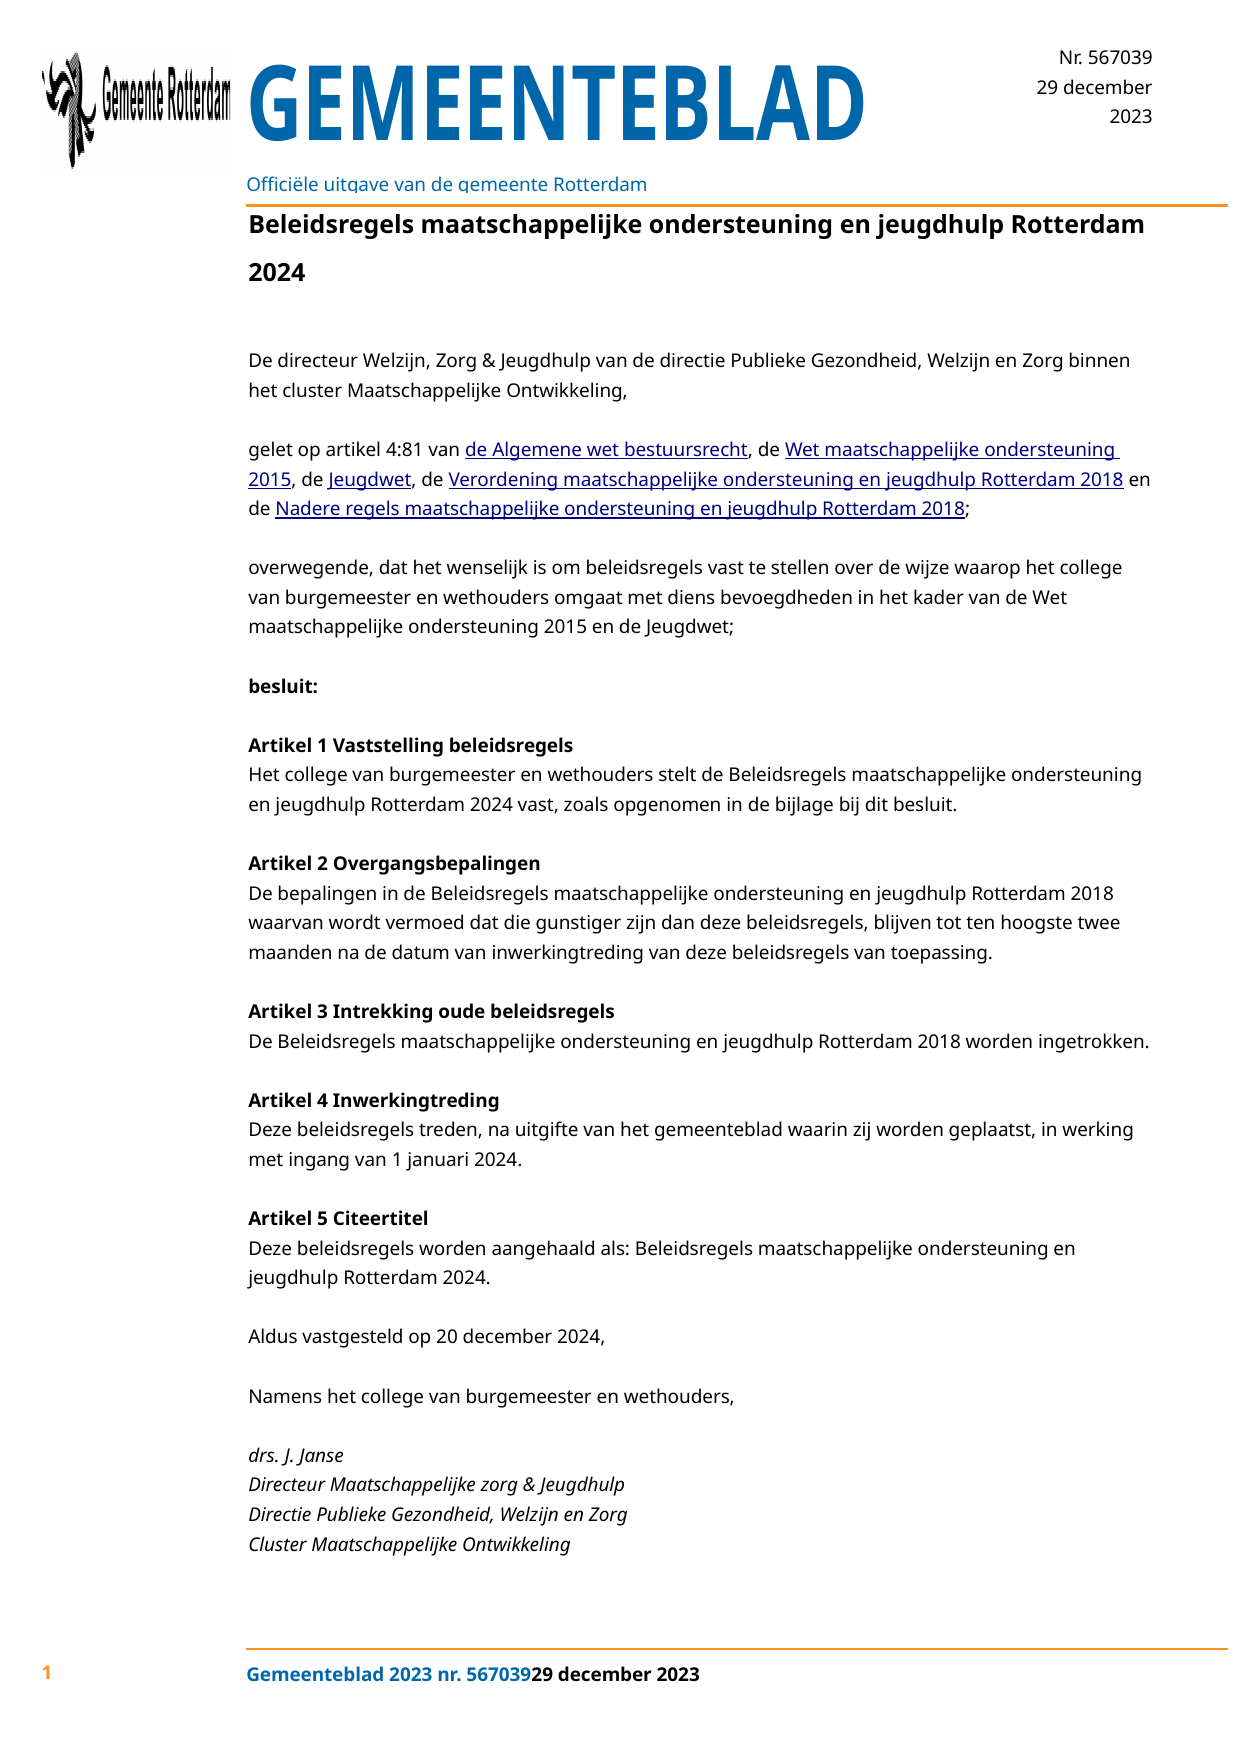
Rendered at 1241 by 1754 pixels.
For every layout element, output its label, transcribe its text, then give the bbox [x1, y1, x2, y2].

picture [41, 47, 231, 172]
text Artikel 5 Citeertitel [248, 1205, 1152, 1231]
text gelet op artikel 4:81 van de Algemene wet bestuursrecht, de Wet maatschappelijke ondersteuning 2015, de Jeugdwet, de Verordening maatschappelijke ondersteuning en jeugdhulp Rotterdam 2018 en de Nadere regels maatschappelijke ondersteuning en jeugdhulp Rotterdam 2018; [248, 436, 1152, 521]
text Deze beleidsregels treden, na uitgifte van het gemeenteblad waarin zij worden geplaatst, in werking met ingang van 1 januari 2024. [248, 1117, 1152, 1172]
text De Beleidsregels maatschappelijke ondersteuning en jeugdhulp Rotterdam 2018 worden ingetrokken. [248, 1028, 1152, 1054]
text Directeur Maatschappelijke zorg & Jeugdhulp [248, 1472, 1152, 1497]
text Directie Publieke Gezondheid, Welzijn en Zorg [248, 1501, 1152, 1527]
text overwegende, dat het wenselijk is om beleidsregels vast te stellen over de wijze waarop het college van burgemeester en wethouders omgaat met diens bevoegdheden in het kader van de Wet maatschappelijke ondersteuning 2015 en de Jeugdwet; [248, 554, 1152, 639]
text De bepalingen in de Beleidsregels maatschappelijke ondersteuning en jeugdhulp Rotterdam 2018 waarvan wordt vermoed dat die gunstiger zijn dan deze beleidsregels, blijven tot ten hoogste twee maanden na de datum van inwerkingtreding van deze beleidsregels van toepassing. [248, 880, 1152, 965]
text De directeur Welzijn, Zorg & Jeugdhulp van de directie Publieke Gezondheid, Welzijn en Zorg binnen het cluster Maatschappelijke Ontwikkeling, [248, 347, 1152, 403]
text Beleidsregels maatschappelijke ondersteuning en jeugdhulp Rotterdam 2024 [248, 207, 1152, 288]
text drs. J. Janse [248, 1442, 1152, 1468]
text Namens het college van burgemeester en wethouders, [248, 1383, 1152, 1409]
text Artikel 1 Vaststelling beleidsregels [248, 732, 1152, 758]
text Artikel 4 Inwerkingtreding [248, 1087, 1152, 1113]
text Artikel 2 Overgangsbepalingen [248, 850, 1152, 876]
text Artikel 3 Intrekking oude beleidsregels [248, 998, 1152, 1024]
text Deze beleidsregels worden aangehaald als: Beleidsregels maatschappelijke ondersteuning en jeugdhulp Rotterdam 2024. [248, 1235, 1152, 1290]
text besluit: [248, 673, 1152, 699]
text Cluster Maatschappelijke Ontwikkeling [248, 1531, 1152, 1557]
text Aldus vastgesteld op 20 december 2024, [248, 1324, 1152, 1349]
text Het college van burgemeester en wethouders stelt de Beleidsregels maatschappelijke ondersteuning en jeugdhulp Rotterdam 2024 vast, zoals opgenomen in de bijlage bij dit besluit. [248, 762, 1152, 817]
